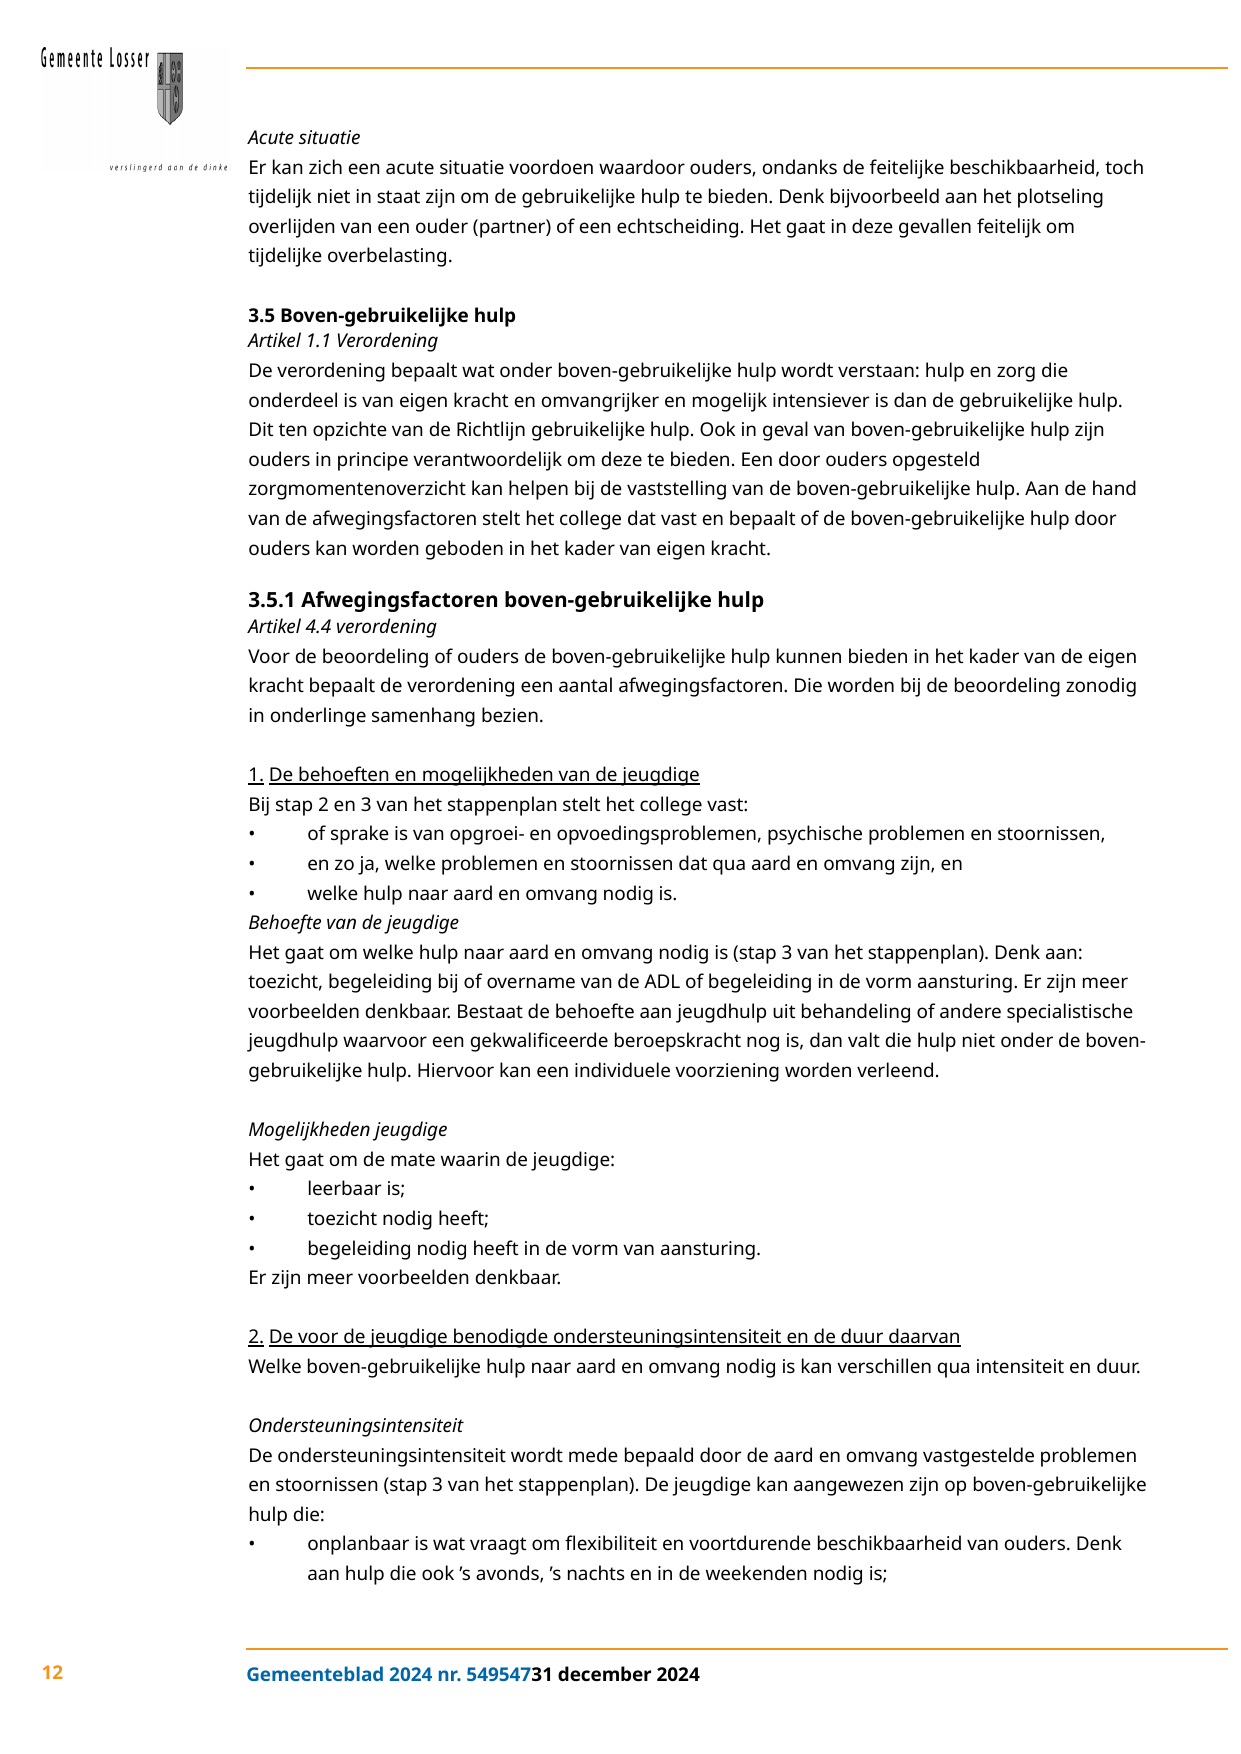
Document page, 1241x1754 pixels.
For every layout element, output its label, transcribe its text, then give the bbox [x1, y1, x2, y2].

text 2. De voor de jeugdige benodigde ondersteuningsintensiteit en de duur daarvan [248, 1323, 1152, 1349]
list of sprake is van opgroei- en opvoedingsproblemen, psychische problemen en stoornissen, [248, 821, 1152, 846]
list en zo ja, welke problemen en stoornissen dat qua aard en omvang zijn, en [248, 850, 1152, 876]
text Ondersteuningsintensiteit [248, 1412, 1152, 1438]
text Artikel 4.4 verordening [248, 613, 1152, 639]
text Het gaat om welke hulp naar aard en omvang nodig is (stap 3 van het stappenplan). Denk aan: toezicht, begeleiding bij of overname van de ADL of begeleiding in de vorm aansturing. Er zijn meer voorbeelden denkbaar. Bestaat de behoefte aan jeugdhulp uit behandeling of andere specialistische jeugdhulp waarvoor een gekwalificeerde beroepskracht nog is, dan valt die hulp niet onder de boven-gebruikelijke hulp. Hiervoor kan een individuele voorziening worden verleend. [248, 939, 1152, 1083]
list toezicht nodig heeft; [248, 1205, 1152, 1231]
text Het gaat om de mate waarin de jeugdige: [248, 1146, 1152, 1172]
picture [41, 47, 231, 172]
text 3.5.1 Afwegingsfactoren boven-gebruikelijke hulp [248, 585, 1152, 613]
text Artikel 1.1 Verordening [248, 328, 1152, 353]
list begeleiding nodig heeft in de vorm van aansturing. [248, 1235, 1152, 1261]
text Er zijn meer voorbeelden denkbaar. [248, 1264, 1152, 1290]
text Welke boven-gebruikelijke hulp naar aard en omvang nodig is kan verschillen qua intensiteit en duur. [248, 1353, 1152, 1379]
text Behoefte van de jeugdige [248, 909, 1152, 935]
text Bij stap 2 en 3 van het stappenplan stelt het college vast: [248, 791, 1152, 817]
text Voor de beoordeling of ouders de boven-gebruikelijke hulp kunnen bieden in het kader van de eigen kracht bepaalt de verordening een aantal afwegingsfactoren. Die worden bij de beoordeling zonodig in onderlinge samenhang bezien. [248, 643, 1152, 728]
text 1. De behoeften en mogelijkheden van de jeugdige [248, 761, 1152, 787]
text Er kan zich een acute situatie voordoen waardoor ouders, ondanks de feitelijke beschikbaarheid, toch tijdelijk niet in staat zijn om de gebruikelijke hulp te bieden. Denk bijvoorbeeld aan het plotseling overlijden van een ouder (partner) of een echtscheiding. Het gaat in deze gevallen feitelijk om tijdelijke overbelasting. [248, 154, 1152, 268]
text De verordening bepaalt wat onder boven-gebruikelijke hulp wordt verstaan: hulp en zorg die onderdeel is van eigen kracht en omvangrijker en mogelijk intensiever is dan de gebruikelijke hulp. Dit ten opzichte van de Richtlijn gebruikelijke hulp. Ook in geval van boven-gebruikelijke hulp zijn ouders in principe verantwoordelijk om deze te bieden. Een door ouders opgesteld zorgmomentenoverzicht kan helpen bij de vaststelling van de boven-gebruikelijke hulp. Aan de hand van de afwegingsfactoren stelt het college dat vast en bepaalt of de boven-gebruikelijke hulp door ouders kan worden geboden in het kader van eigen kracht. [248, 357, 1152, 560]
list leerbaar is; [248, 1176, 1152, 1201]
text 3.5 Boven-gebruikelijke hulp [248, 302, 1152, 328]
list onplanbaar is wat vraagt om flexibiliteit en voortdurende beschikbaarheid van ouders. Denk aan hulp die ook ’s avonds, ’s nachts en in de weekenden nodig is; [248, 1531, 1152, 1586]
list welke hulp naar aard en omvang nodig is. [248, 880, 1152, 906]
text Acute situatie [248, 124, 1152, 150]
text Mogelijkheden jeugdige [248, 1116, 1152, 1142]
text De ondersteuningsintensiteit wordt mede bepaald door de aard en omvang vastgestelde problemen en stoornissen (stap 3 van het stappenplan). De jeugdige kan aangewezen zijn op boven-gebruikelijke hulp die: [248, 1442, 1152, 1527]
